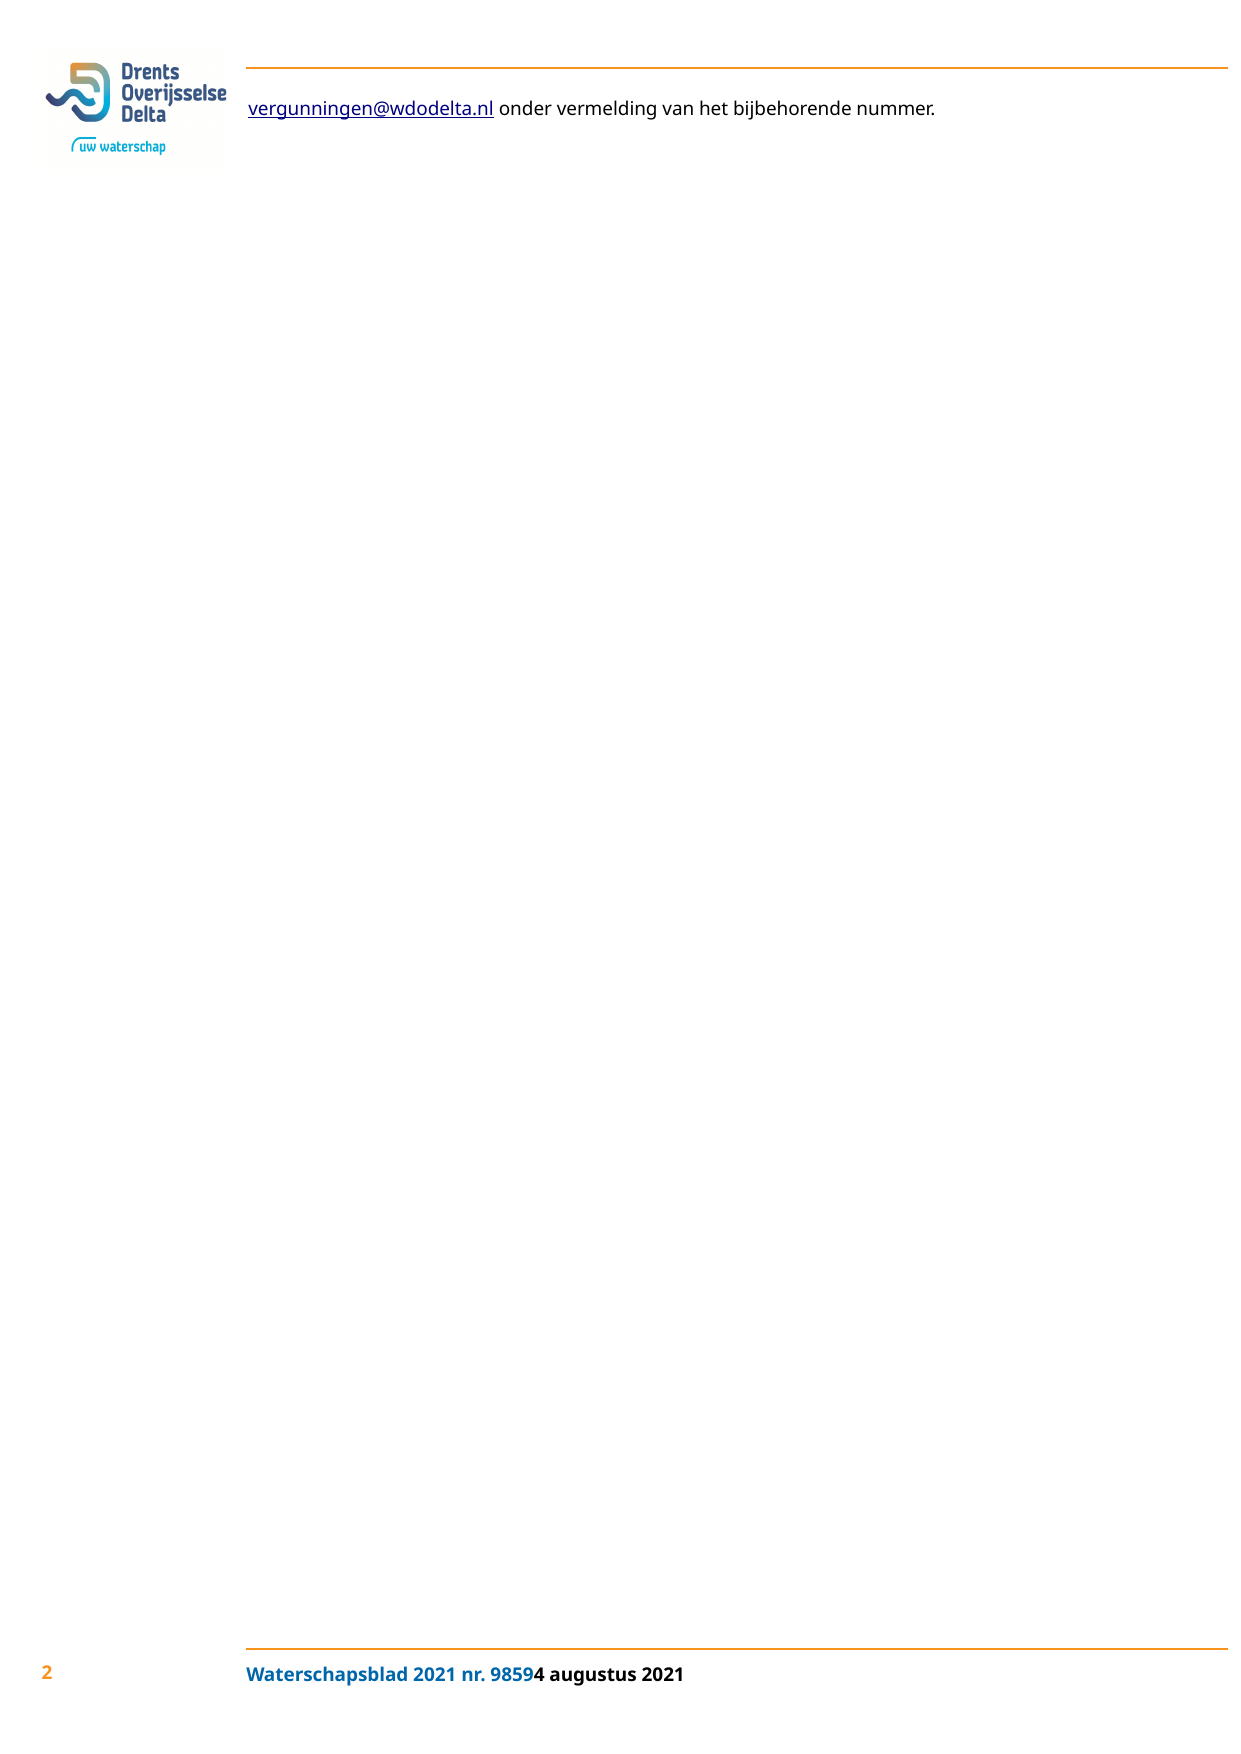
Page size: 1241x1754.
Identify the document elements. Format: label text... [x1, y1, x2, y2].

text vergunningen@wdodelta.nl onder vermelding van het bijbehorende nummer. [248, 95, 1152, 121]
picture [41, 47, 231, 172]
